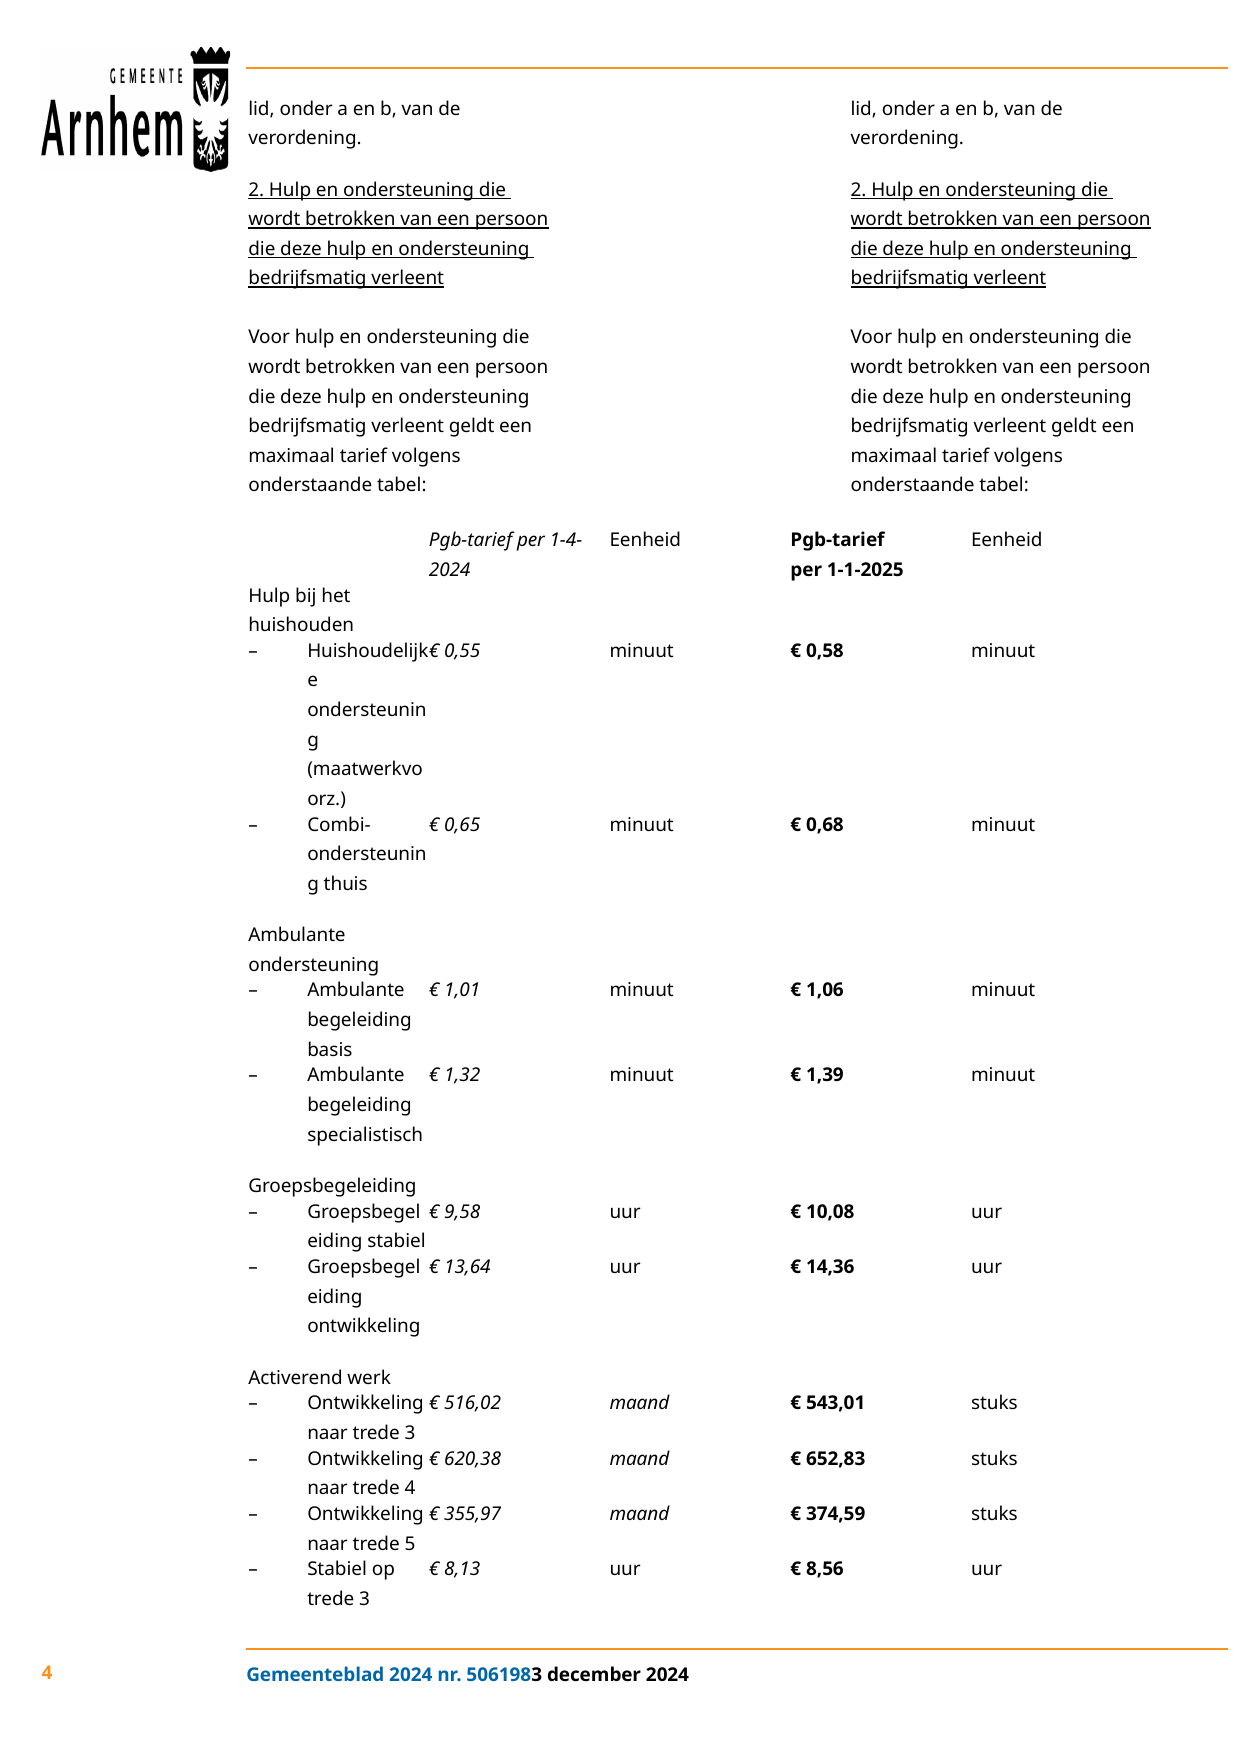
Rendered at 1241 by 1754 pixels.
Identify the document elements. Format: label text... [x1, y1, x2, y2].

table_cell € 652,83 [790, 1445, 971, 1500]
table_cell [790, 1146, 971, 1172]
table_cell [429, 582, 609, 637]
table_cell uur [609, 1556, 790, 1611]
table_cell minuut [971, 977, 1152, 1062]
table_cell [609, 921, 790, 977]
table_cell Ambulante begeleiding basis [248, 977, 429, 1062]
table_cell [248, 1338, 429, 1364]
table_cell 2. Hulp en ondersteuning die wordt betrokken van een persoon die deze hulp en ondersteuning bedrijfsmatig verleent Voor hulp en ondersteuning die wordt betrokken van een persoon die deze hulp en ondersteuning bedrijfsmatig verleent geldt een maximaal tarief volgens onderstaande tabel: [850, 176, 1152, 497]
table_cell € 1,06 [790, 977, 971, 1062]
table_cell minuut [609, 1062, 790, 1146]
table_cell stuks [971, 1445, 1152, 1500]
table_cell uur [971, 1253, 1152, 1338]
table_cell [790, 1338, 971, 1364]
table_cell [971, 1146, 1152, 1172]
table_cell lid, onder a en b, van de verordening. [850, 95, 1152, 150]
table_cell [790, 1172, 971, 1198]
table_cell Ontwikkeling naar trede 4 [248, 1445, 429, 1500]
table_cell stuks [971, 1500, 1152, 1556]
table_cell [790, 921, 971, 977]
table_cell € 8,13 [429, 1556, 609, 1611]
table_cell [248, 150, 549, 176]
table_cell € 374,59 [790, 1500, 971, 1556]
table_cell Eenheid [609, 526, 790, 582]
table_cell maand [609, 1390, 790, 1445]
table_cell [549, 95, 850, 497]
table_cell [790, 1364, 971, 1389]
table_cell minuut [609, 977, 790, 1062]
table_cell [609, 1172, 790, 1198]
table_cell Ontwikkeling naar trede 3 [248, 1390, 429, 1445]
table_cell Ontwikkeling naar trede 5 [248, 1500, 429, 1556]
picture [41, 47, 231, 172]
table_cell [248, 526, 429, 582]
table_cell Stabiel op trede 3 [248, 1556, 429, 1611]
table_cell uur [609, 1253, 790, 1338]
table_cell [248, 896, 429, 921]
table_cell [429, 1338, 609, 1364]
table_cell [850, 150, 1152, 176]
table_cell uur [609, 1198, 790, 1253]
table_cell € 14,36 [790, 1253, 971, 1338]
table_cell [429, 1146, 609, 1172]
table_cell Hulp bij het huishouden [248, 582, 429, 637]
table_cell [790, 582, 971, 637]
table_cell € 0,65 [429, 811, 609, 896]
table_cell minuut [971, 1062, 1152, 1146]
table_cell [248, 1146, 429, 1172]
table_cell € 8,56 [790, 1556, 971, 1611]
table_cell uur [971, 1556, 1152, 1611]
table_cell minuut [609, 811, 790, 896]
table_cell Groepsbegeleiding stabiel [248, 1198, 429, 1253]
table_cell minuut [971, 637, 1152, 811]
table_cell die deze hulp en ondersteuning bedrijfsmatig verleent Voor hulp en ondersteuning die wordt betrokken van een persoon die deze hulp en ondersteuning bedrijfsmatig verleent geldt een maximaal tarief volgens onderstaande tabel: [248, 229, 549, 497]
table_cell [971, 1172, 1152, 1198]
table_cell Groepsbegeleiding ontwikkeling [248, 1253, 429, 1338]
table_cell [429, 921, 609, 977]
table_cell [429, 1364, 609, 1389]
table_cell € 1,39 [790, 1062, 971, 1146]
table_header [248, 501, 1152, 526]
table_cell uur [971, 1198, 1152, 1253]
table_cell € 355,97 [429, 1500, 609, 1556]
table_cell lid, onder a en b, van de verordening. [248, 95, 549, 150]
table_cell Huishoudelijke ondersteuning (maatwerkvoorz.) [248, 637, 429, 811]
table_cell Ambulante begeleiding specialistisch [248, 1062, 429, 1146]
table_cell [790, 896, 971, 921]
table_cell € 1,32 [429, 1062, 609, 1146]
table_cell minuut [971, 811, 1152, 896]
table_cell € 543,01 [790, 1390, 971, 1445]
table_cell [971, 921, 1152, 977]
table_cell € 10,08 [790, 1198, 971, 1253]
table_cell Activerend werk [248, 1364, 429, 1389]
table_cell Pgb-tarief per 1-1-2025 [790, 526, 971, 582]
table_cell € 0,58 [790, 637, 971, 811]
table_cell [429, 1172, 609, 1198]
table_cell minuut [609, 637, 790, 811]
table_cell maand [609, 1500, 790, 1556]
table_cell stuks [971, 1390, 1152, 1445]
table_cell [609, 1146, 790, 1172]
table_cell [971, 1364, 1152, 1389]
table_cell [971, 896, 1152, 921]
table_cell Pgb-tarief per 1-4-2024 [429, 526, 609, 582]
table_cell Groepsbegeleiding [248, 1172, 429, 1198]
table_cell [971, 582, 1152, 637]
table_cell [609, 896, 790, 921]
table_cell [429, 896, 609, 921]
table_cell [971, 1338, 1152, 1364]
table_cell Eenheid [971, 526, 1152, 582]
table_cell [609, 1364, 790, 1389]
table_cell 2. Hulp en ondersteuning die wordt betrokken van een persoon [248, 176, 549, 227]
table_cell € 9,58 [429, 1198, 609, 1253]
table_cell € 1,01 [429, 977, 609, 1062]
table_cell € 620,38 [429, 1445, 609, 1500]
table_cell € 0,68 [790, 811, 971, 896]
table_cell [609, 1338, 790, 1364]
table_cell € 13,64 [429, 1253, 609, 1338]
table_cell Combi-ondersteuning thuis [248, 811, 429, 896]
table_cell € 516,02 [429, 1390, 609, 1445]
table_cell [609, 582, 790, 637]
table_cell maand [609, 1445, 790, 1500]
table_cell € 0,55 [429, 637, 609, 811]
table_cell Ambulante ondersteuning [248, 921, 429, 977]
